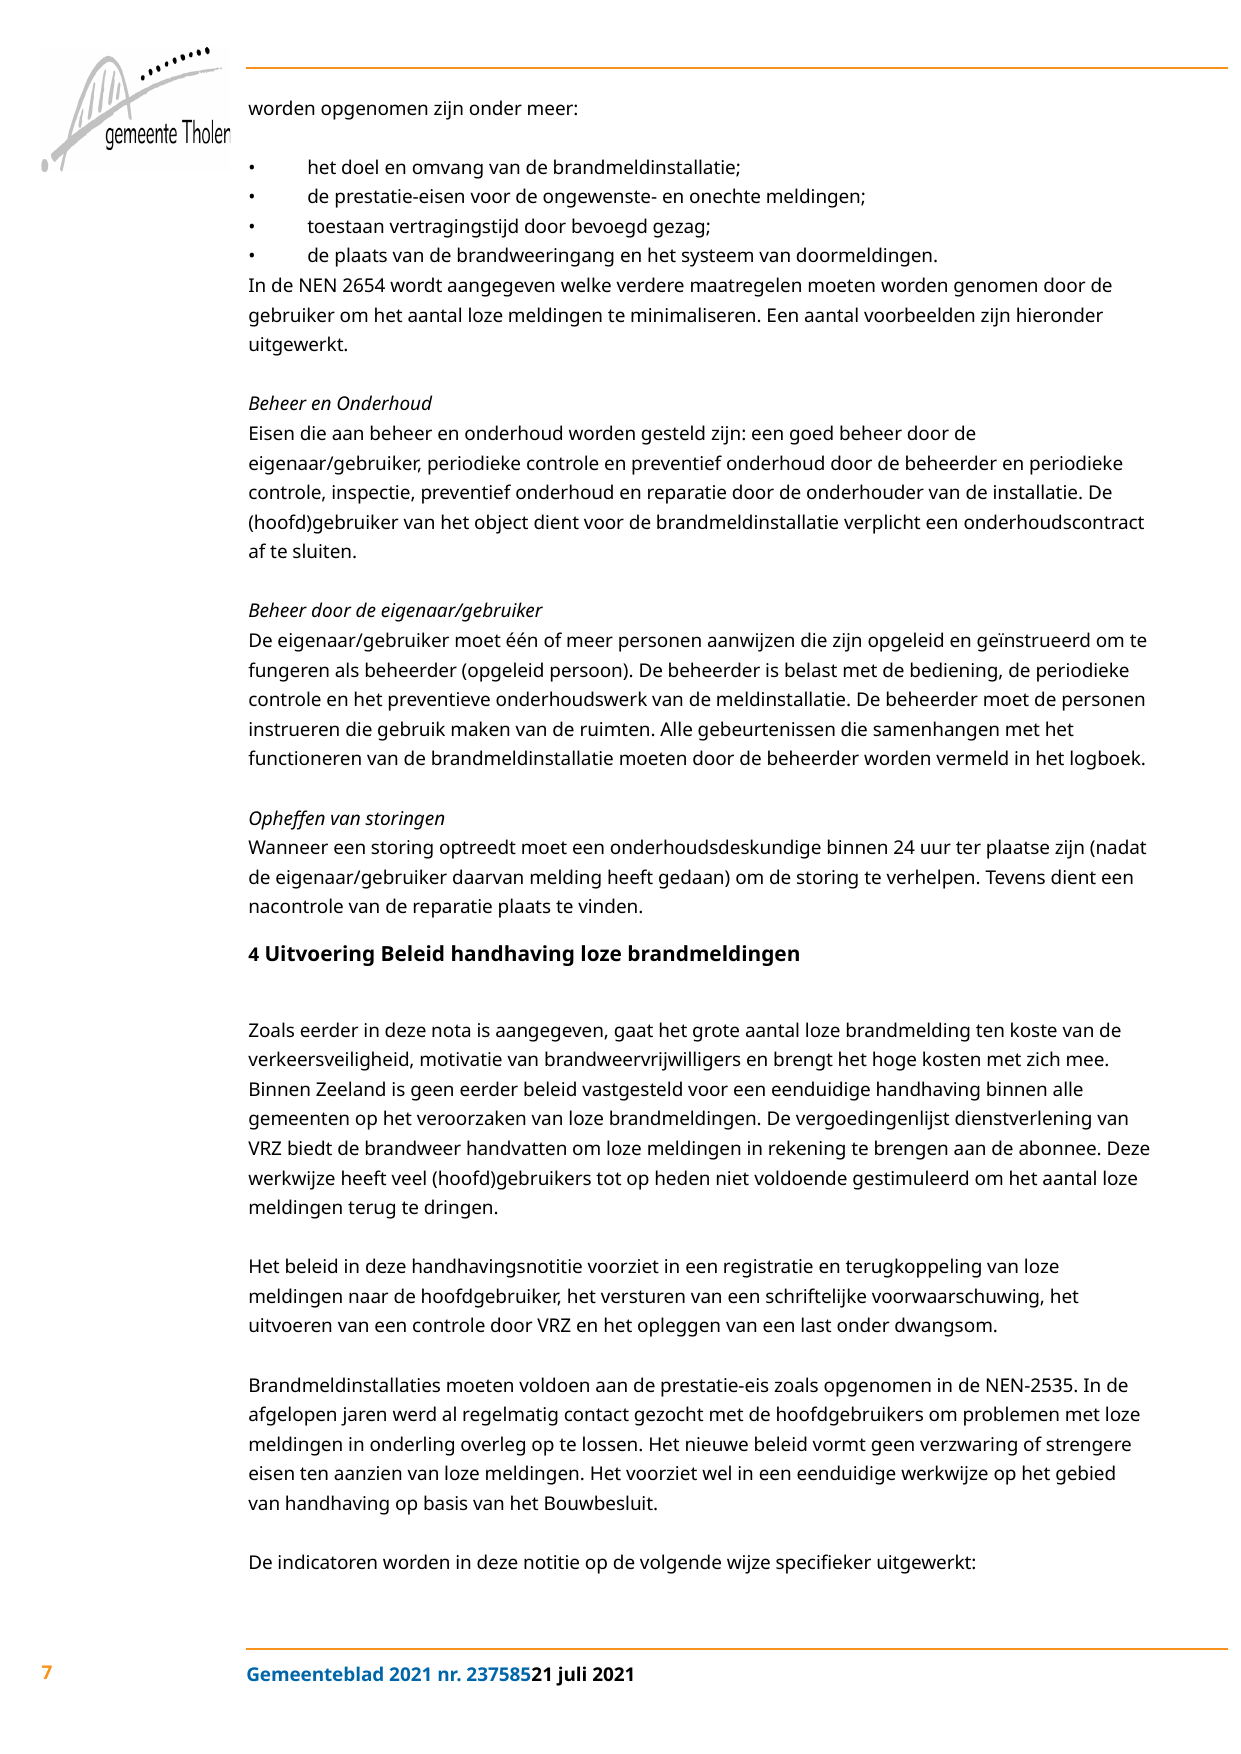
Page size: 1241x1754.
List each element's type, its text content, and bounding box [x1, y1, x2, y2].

text Beheer door de eigenaar/gebruiker [248, 598, 1152, 623]
list de prestatie-eisen voor de ongewenste- en onechte meldingen; [248, 183, 1152, 209]
text Beheer en Onderhoud [248, 391, 1152, 416]
text Zoals eerder in deze nota is aangegeven, gaat het grote aantal loze brandmelding ten koste van de verkeersveiligheid, motivatie van brandweervrijwilligers en brengt het hoge kosten met zich mee. Binnen Zeeland is geen eerder beleid vastgesteld voor een eenduidige handhaving binnen alle gemeenten op het veroorzaken van loze brandmeldingen. De vergoedingenlijst dienstverlening van VRZ biedt de brandweer handvatten om loze meldingen in rekening te brengen aan de abonnee. Deze werkwijze heeft veel (hoofd)gebruikers tot op heden niet voldoende gestimuleerd om het aantal loze meldingen terug te dringen. [248, 1017, 1152, 1220]
list de plaats van de brandweeringang en het systeem van doormeldingen. [248, 243, 1152, 268]
text 4 Uitvoering Beleid handhaving loze brandmeldingen [248, 939, 1152, 968]
text De eigenaar/gebruiker moet één of meer personen aanwijzen die zijn opgeleid en geïnstrueerd om te fungeren als beheerder (opgeleid persoon). De beheerder is belast met de bediening, de periodieke controle en het preventieve onderhoudswerk van de meldinstallatie. De beheerder moet de personen instrueren die gebruik maken van de ruimten. Alle gebeurtenissen die samenhangen met het functioneren van de brandmeldinstallatie moeten door de beheerder worden vermeld in het logboek. [248, 627, 1152, 771]
text Brandmeldinstallaties moeten voldoen aan de prestatie-eis zoals opgenomen in de NEN-2535. In de afgelopen jaren werd al regelmatig contact gezocht met de hoofdgebruikers om problemen met loze meldingen in onderling overleg op te lossen. Het nieuwe beleid vormt geen verzwaring of strengere eisen ten aanzien van loze meldingen. Het voorziet wel in een eenduidige werkwijze op het gebied van handhaving op basis van het Bouwbesluit. [248, 1372, 1152, 1516]
list het doel en omvang van de brandmeldinstallatie; [248, 154, 1152, 180]
list toestaan vertragingstijd door bevoegd gezag; [248, 213, 1152, 239]
text Opheffen van storingen [248, 805, 1152, 831]
picture [41, 47, 231, 172]
text In de NEN 2654 wordt aangegeven welke verdere maatregelen moeten worden genomen door de gebruiker om het aantal loze meldingen te minimaliseren. Een aantal voorbeelden zijn hieronder uitgewerkt. [248, 272, 1152, 357]
text Wanneer een storing optreedt moet een onderhoudsdeskundige binnen 24 uur ter plaatse zijn (nadat de eigenaar/gebruiker daarvan melding heeft gedaan) om de storing te verhelpen. Tevens dient een nacontrole van de reparatie plaats te vinden. [248, 834, 1152, 919]
text Eisen die aan beheer en onderhoud worden gesteld zijn: een goed beheer door de eigenaar/gebruiker, periodieke controle en preventief onderhoud door de beheerder en periodieke controle, inspectie, preventief onderhoud en reparatie door de onderhouder van de installatie. De (hoofd)gebruiker van het object dient voor de brandmeldinstallatie verplicht een onderhoudscontract af te sluiten. [248, 420, 1152, 564]
text worden opgenomen zijn onder meer: [248, 95, 1152, 121]
text De indicatoren worden in deze notitie op de volgende wijze specifieker uitgewerkt: [248, 1549, 1152, 1575]
text Het beleid in deze handhavingsnotitie voorziet in een registratie en terugkoppeling van loze meldingen naar de hoofdgebruiker, het versturen van een schriftelijke voorwaarschuwing, het uitvoeren van een controle door VRZ en het opleggen van een last onder dwangsom. [248, 1253, 1152, 1338]
